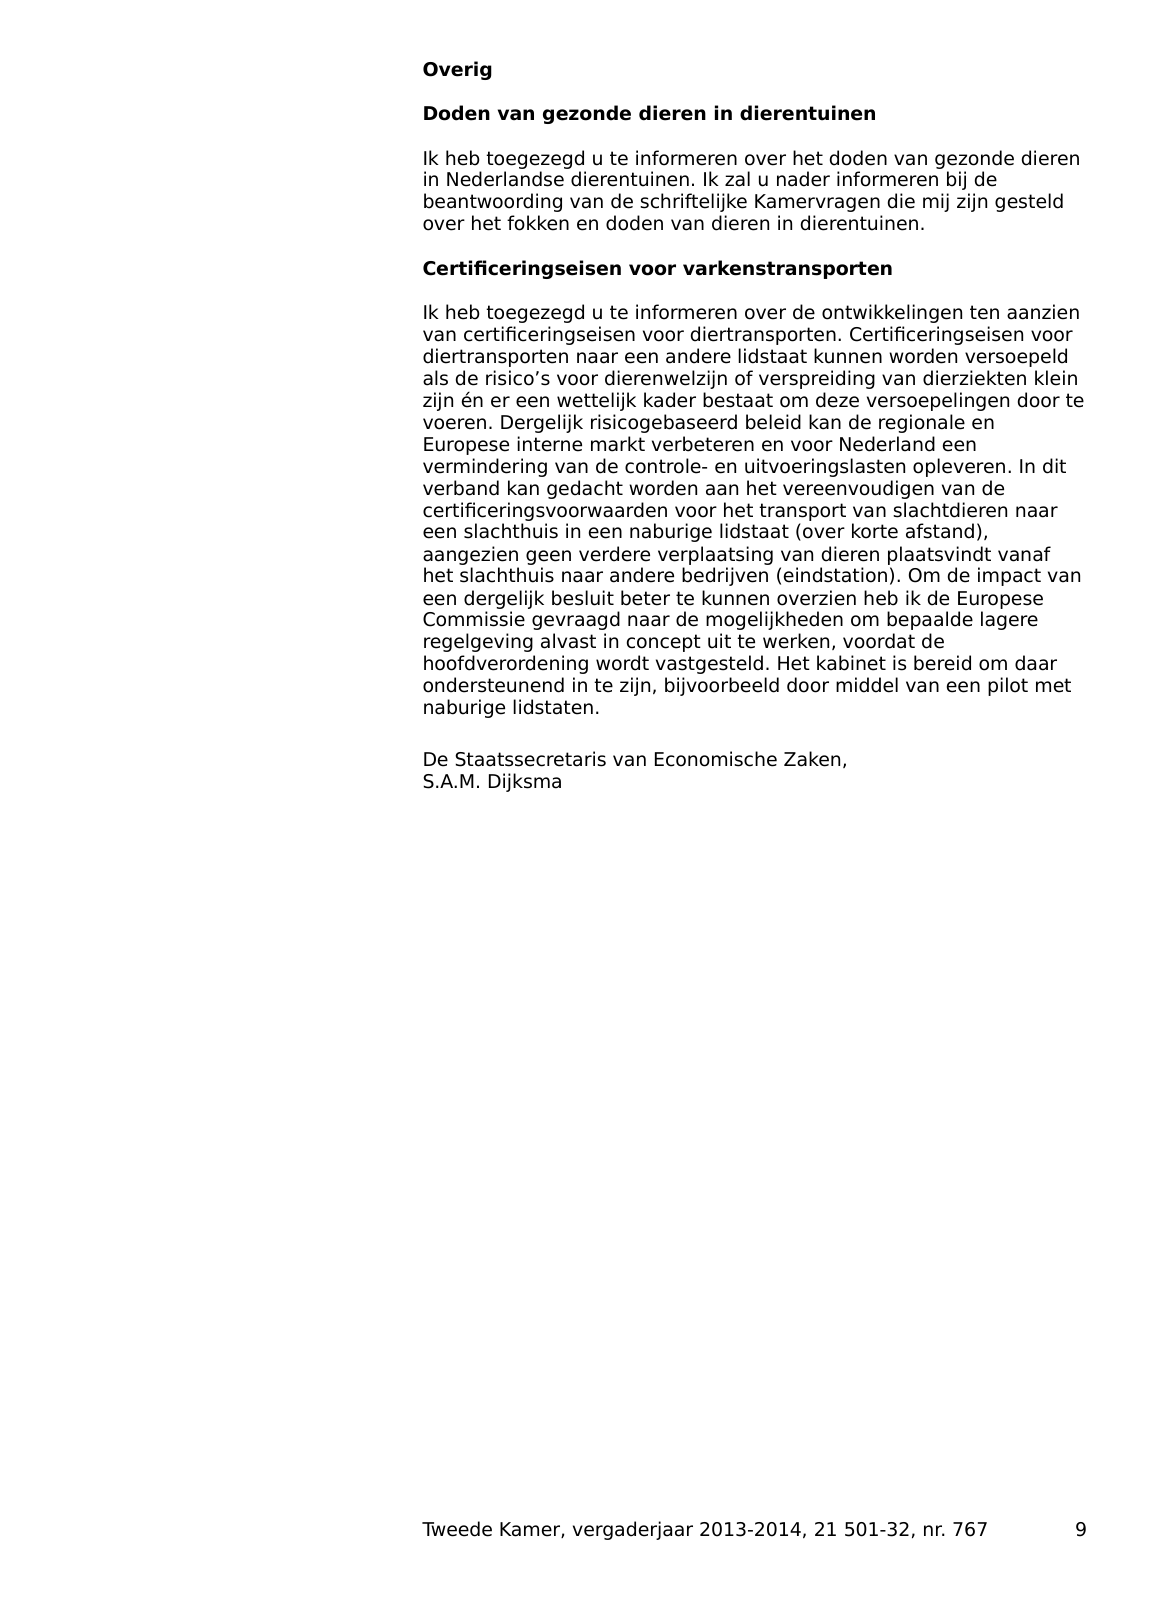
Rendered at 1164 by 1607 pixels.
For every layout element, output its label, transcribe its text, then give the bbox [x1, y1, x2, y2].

subtitle Certificeringseisen voor varkenstransporten [422, 257, 1087, 279]
subtitle Doden van gezonde dieren in dierentuinen [422, 103, 1087, 125]
text De Staatssecretaris van Economische Zaken, S.A.M. Dijksma [422, 749, 1087, 793]
subtitle Overig [422, 59, 1087, 81]
text Ik heb toegezegd u te informeren over de ontwikkelingen ten aanzien van certificeringseisen voor diertransporten. Certificeringseisen voor diertransporten naar een andere lidstaat kunnen worden versoepeld als de risico’s voor dierenwelzijn of verspreiding van dierziekten klein zijn én er een wettelijk kader bestaat om deze versoepelingen door te voeren. Dergelijk risicogebaseerd beleid kan de regionale en Europese interne markt verbeteren en voor Nederland een vermindering van de controle- en uitvoeringslasten opleveren. In dit verband kan gedacht worden aan het vereenvoudigen van de certificeringsvoorwaarden voor het transport van slachtdieren naar een slachthuis in een naburige lidstaat (over korte afstand), aangezien geen verdere verplaatsing van dieren plaatsvindt vanaf het slachthuis naar andere bedrijven (eindstation). Om de impact van een dergelijk besluit beter te kunnen overzien heb ik de Europese Commissie gevraagd naar de mogelijkheden om bepaalde lagere regelgeving alvast in concept uit te werken, voordat de hoofdverordening wordt vastgesteld. Het kabinet is bereid om daar ondersteunend in te zijn, bijvoorbeeld door middel van een pilot met naburige lidstaten. [422, 302, 1087, 719]
text Ik heb toegezegd u te informeren over het doden van gezonde dieren in Nederlandse dierentuinen. Ik zal u nader informeren bij de beantwoording van de schriftelijke Kamervragen die mij zijn gesteld over het fokken en doden van dieren in dierentuinen. [422, 147, 1087, 235]
